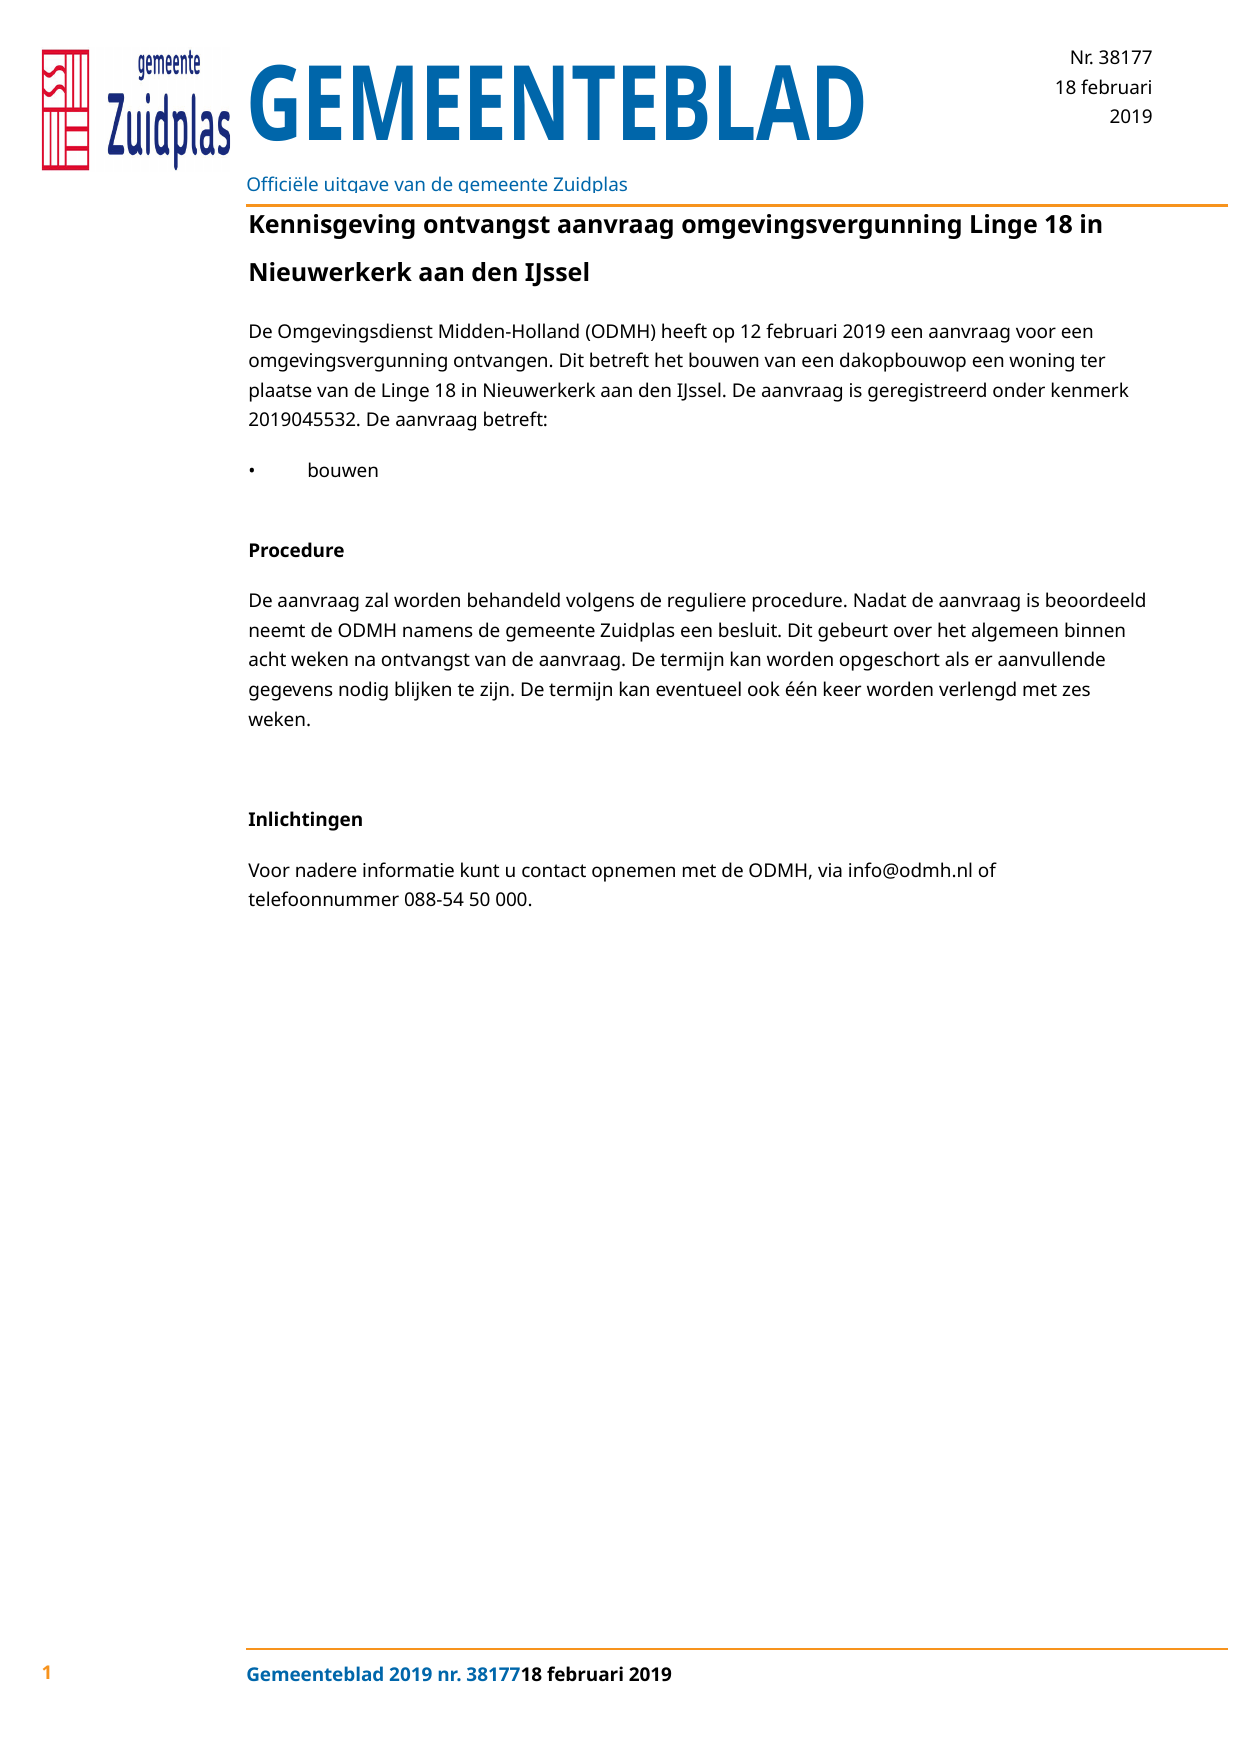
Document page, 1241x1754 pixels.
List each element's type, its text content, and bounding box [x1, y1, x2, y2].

text Kennisgeving ontvangst aanvraag omgevingsvergunning Linge 18 in Nieuwerkerk aan den IJssel [248, 207, 1152, 288]
list bouwen [248, 457, 1152, 483]
text De Omgevingsdienst Midden-Holland (ODMH) heeft op 12 februari 2019 een aanvraag voor een omgevingsvergunning ontvangen. Dit betreft het bouwen van een dakopbouwop een woning ter plaatse van de Linge 18 in Nieuwerkerk aan den IJssel. De aanvraag is geregistreerd onder kenmerk 2019045532. De aanvraag betreft: [248, 318, 1152, 432]
text Procedure [248, 537, 1152, 563]
text Voor nadere informatie kunt u contact opnemen met de ODMH, via info@odmh.nl of telefoonnummer 088-54 50 000. [248, 857, 1152, 912]
text De aanvraag zal worden behandeld volgens de reguliere procedure. Nadat de aanvraag is beoordeeld neemt de ODMH namens de gemeente Zuidplas een besluit. Dit gebeurt over het algemeen binnen acht weken na ontvangst van de aanvraag. De termijn kan worden opgeschort als er aanvullende gegevens nodig blijken te zijn. De termijn kan eventueel ook één keer worden verlengd met zes weken. [248, 587, 1152, 732]
picture [41, 47, 231, 172]
text Inlichtingen [248, 807, 1152, 832]
